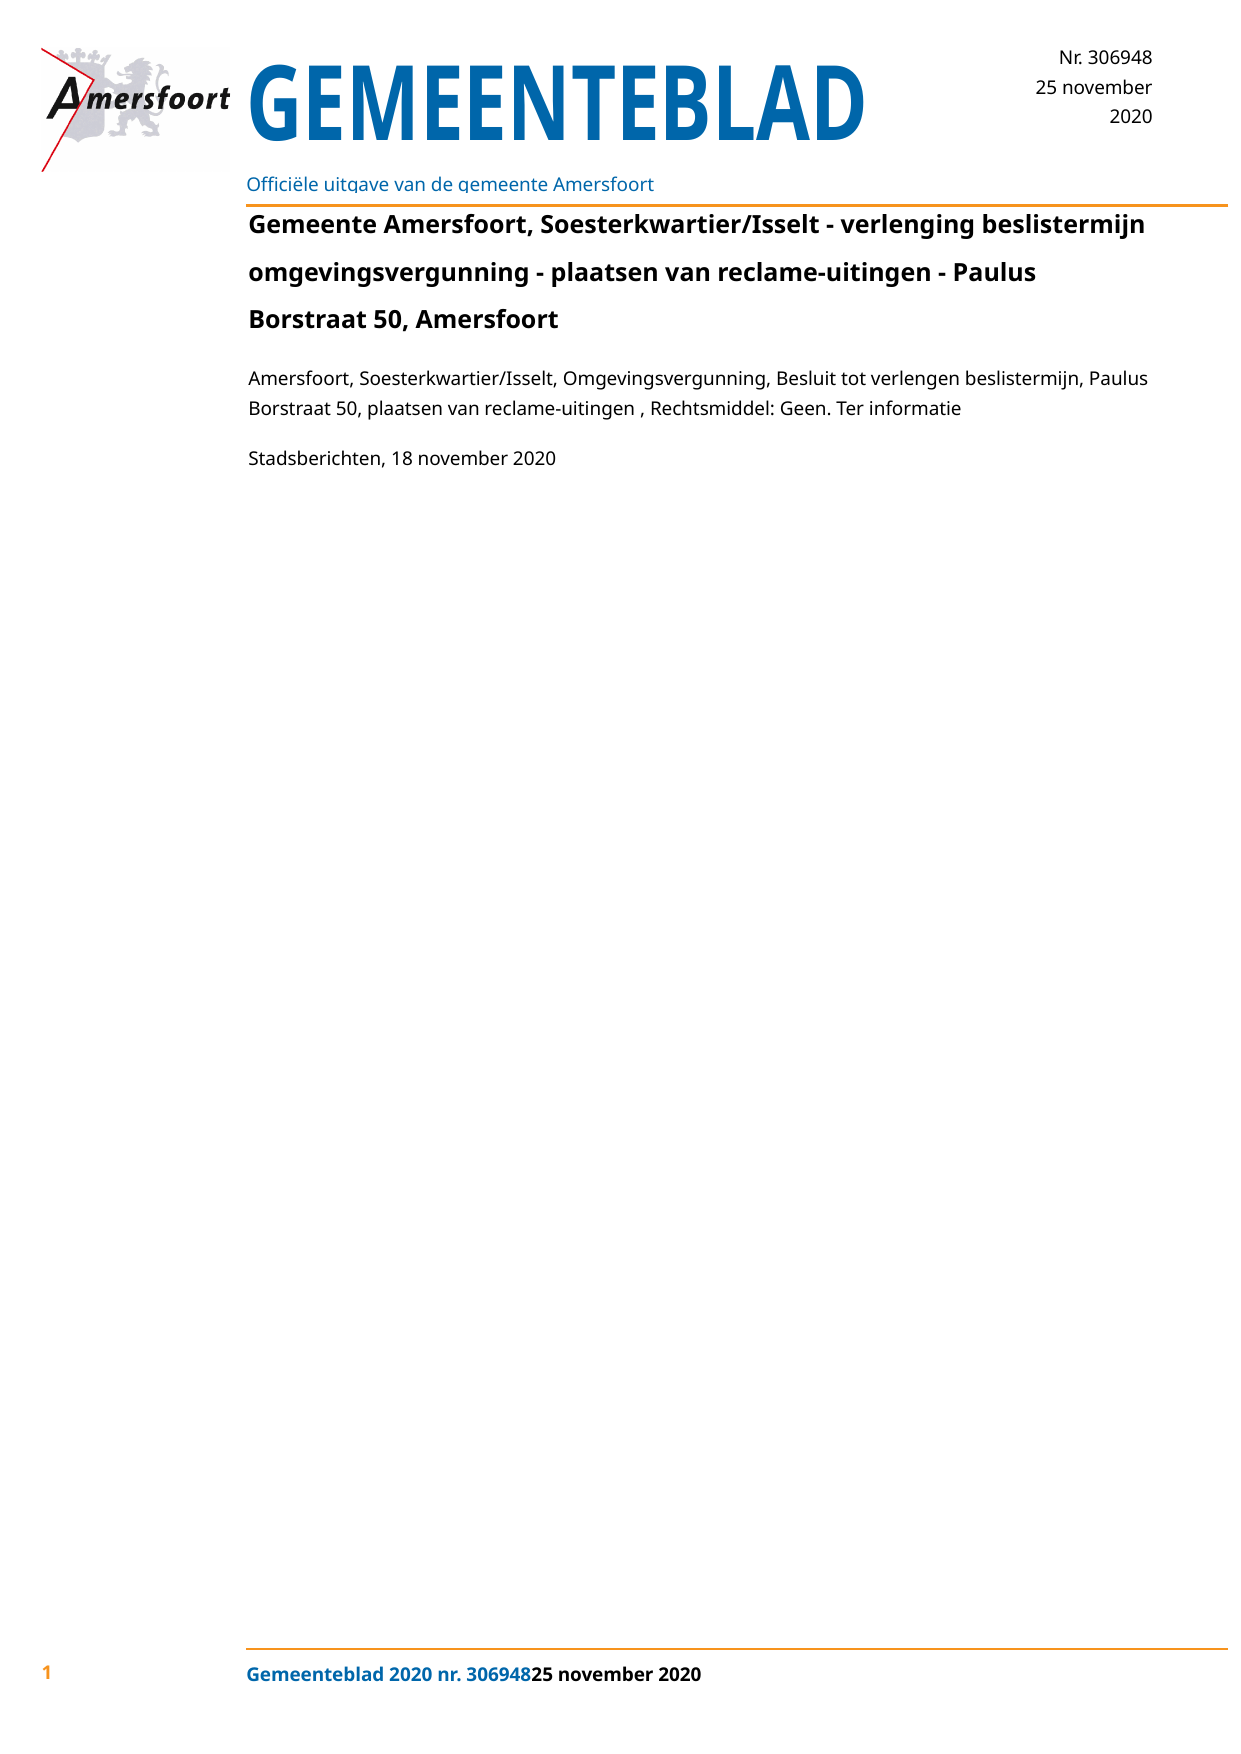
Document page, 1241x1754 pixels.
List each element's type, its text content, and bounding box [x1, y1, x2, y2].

picture [41, 47, 231, 172]
text Stadsberichten, 18 november 2020 [248, 446, 1152, 471]
text Gemeente Amersfoort, Soesterkwartier/Isselt - verlenging beslistermijn omgevingsvergunning - plaatsen van reclame-uitingen - Paulus Borstraat 50, Amersfoort [248, 207, 1152, 336]
text Amersfoort, Soesterkwartier/Isselt, Omgevingsvergunning, Besluit tot verlengen beslistermijn, Paulus Borstraat 50, plaatsen van reclame-uitingen , Rechtsmiddel: Geen. Ter informatie [248, 366, 1152, 421]
